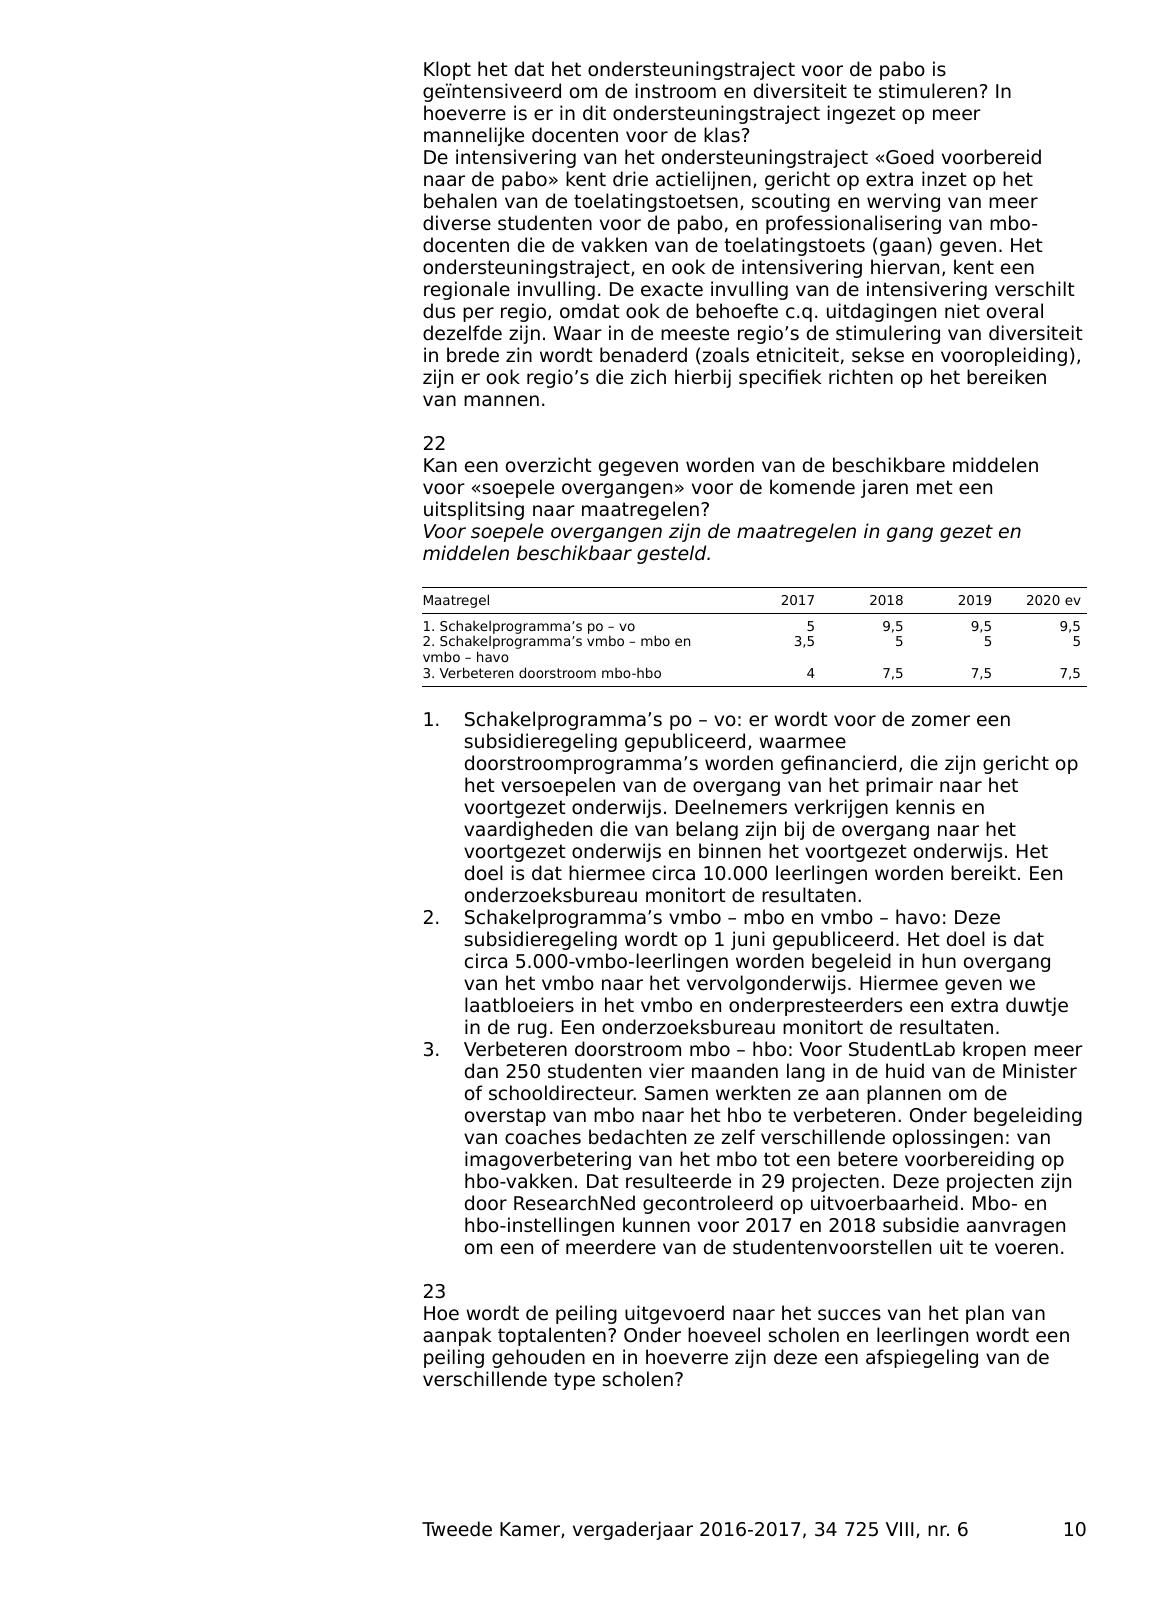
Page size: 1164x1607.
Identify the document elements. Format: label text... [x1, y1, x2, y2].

table_cell 5 [821, 634, 909, 666]
table_cell 7,5 [998, 666, 1087, 686]
text De intensivering van het ondersteuningstraject «Goed voorbereid naar de pabo» kent drie actielijnen, gericht op extra inzet op het behalen van de toelatingstoetsen, scouting en werving van meer diverse studenten voor de pabo, en professionalisering van mbo-docenten die de vakken van de toelatingstoets (gaan) geven. Het ondersteuningstraject, en ook de intensivering hiervan, kent een regionale invulling. De exacte invulling van de intensivering verschilt dus per regio, omdat ook de behoefte c.q. uitdagingen niet overal dezelfde zijn. Waar in de meeste regio’s de stimulering van diversiteit in brede zin wordt benaderd (zoals etniciteit, sekse en vooropleiding), zijn er ook regio’s die zich hierbij specifiek richten op het bereiken van mannen. [422, 147, 1087, 411]
text Voor soepele overgangen zijn de maatregelen in gang gezet en middelen beschikbaar gesteld. [422, 521, 1087, 565]
table_cell 4 [732, 666, 821, 686]
table_cell 3. Verbeteren doorstroom mbo-hbo [422, 666, 732, 686]
table_cell 2. Schakelprogramma’s vmbo – mbo en vmbo – havo [422, 634, 732, 666]
text Hoe wordt de peiling uitgevoerd naar het succes van het plan van aanpak toptalenten? Onder hoeveel scholen en leerlingen wordt een peiling gehouden en in hoeverre zijn deze een afspiegeling van de verschillende type scholen? [422, 1303, 1087, 1391]
text 22 [422, 433, 1087, 455]
table_cell 9,5 [998, 614, 1087, 634]
table_cell 7,5 [910, 666, 998, 686]
table_cell 1. Schakelprogramma’s po – vo [422, 614, 732, 634]
table_header Maatregel [422, 588, 732, 613]
table_cell 3,5 [732, 634, 821, 666]
text 3. Verbeteren doorstroom mbo – hbo: Voor StudentLab kropen meer dan 250 studenten vier maanden lang in de huid van de Minister of schooldirecteur. Samen werkten ze aan plannen om de overstap van mbo naar het hbo te verbeteren. Onder begeleiding van coaches bedachten ze zelf verschillende oplossingen: van imagoverbetering van het mbo tot een betere voorbereiding op hbo-vakken. Dat resulteerde in 29 projecten. Deze projecten zijn door ResearchNed gecontroleerd op uitvoerbaarheid. Mbo- en hbo-instellingen kunnen voor 2017 en 2018 subsidie aanvragen om een of meerdere van de studentenvoorstellen uit te voeren. [422, 1039, 1087, 1259]
text Klopt het dat het ondersteuningstraject voor de pabo is geïntensiveerd om de instroom en diversiteit te stimuleren? In hoeverre is er in dit ondersteuningstraject ingezet op meer mannelijke docenten voor de klas? [422, 59, 1087, 147]
text 23 [422, 1281, 1087, 1303]
table_header 2020 ev [998, 588, 1087, 613]
table_cell 5 [910, 634, 998, 666]
text 2. Schakelprogramma’s vmbo – mbo en vmbo – havo: Deze subsidieregeling wordt op 1 juni gepubliceerd. Het doel is dat circa 5.000-vmbo-leerlingen worden begeleid in hun overgang van het vmbo naar het vervolgonderwijs. Hiermee geven we laatbloeiers in het vmbo en onderpresteerders een extra duwtje in de rug. Een onderzoeksbureau monitort de resultaten. [422, 907, 1087, 1039]
table_header 2018 [821, 588, 909, 613]
table_cell 5 [732, 614, 821, 634]
table_cell 7,5 [821, 666, 909, 686]
text Kan een overzicht gegeven worden van de beschikbare middelen voor «soepele overgangen» voor de komende jaren met een uitsplitsing naar maatregelen? [422, 455, 1087, 521]
text 1. Schakelprogramma’s po – vo: er wordt voor de zomer een subsidieregeling gepubliceerd, waarmee doorstroomprogramma’s worden gefinancierd, die zijn gericht op het versoepelen van de overgang van het primair naar het voortgezet onderwijs. Deelnemers verkrijgen kennis en vaardigheden die van belang zijn bij de overgang naar het voortgezet onderwijs en binnen het voortgezet onderwijs. Het doel is dat hiermee circa 10.000 leerlingen worden bereikt. Een onderzoeksbureau monitort de resultaten. [422, 709, 1087, 907]
table_cell 9,5 [821, 614, 909, 634]
table_cell 5 [998, 634, 1087, 666]
table_cell 9,5 [910, 614, 998, 634]
table_header 2019 [910, 588, 998, 613]
table_header 2017 [732, 588, 821, 613]
